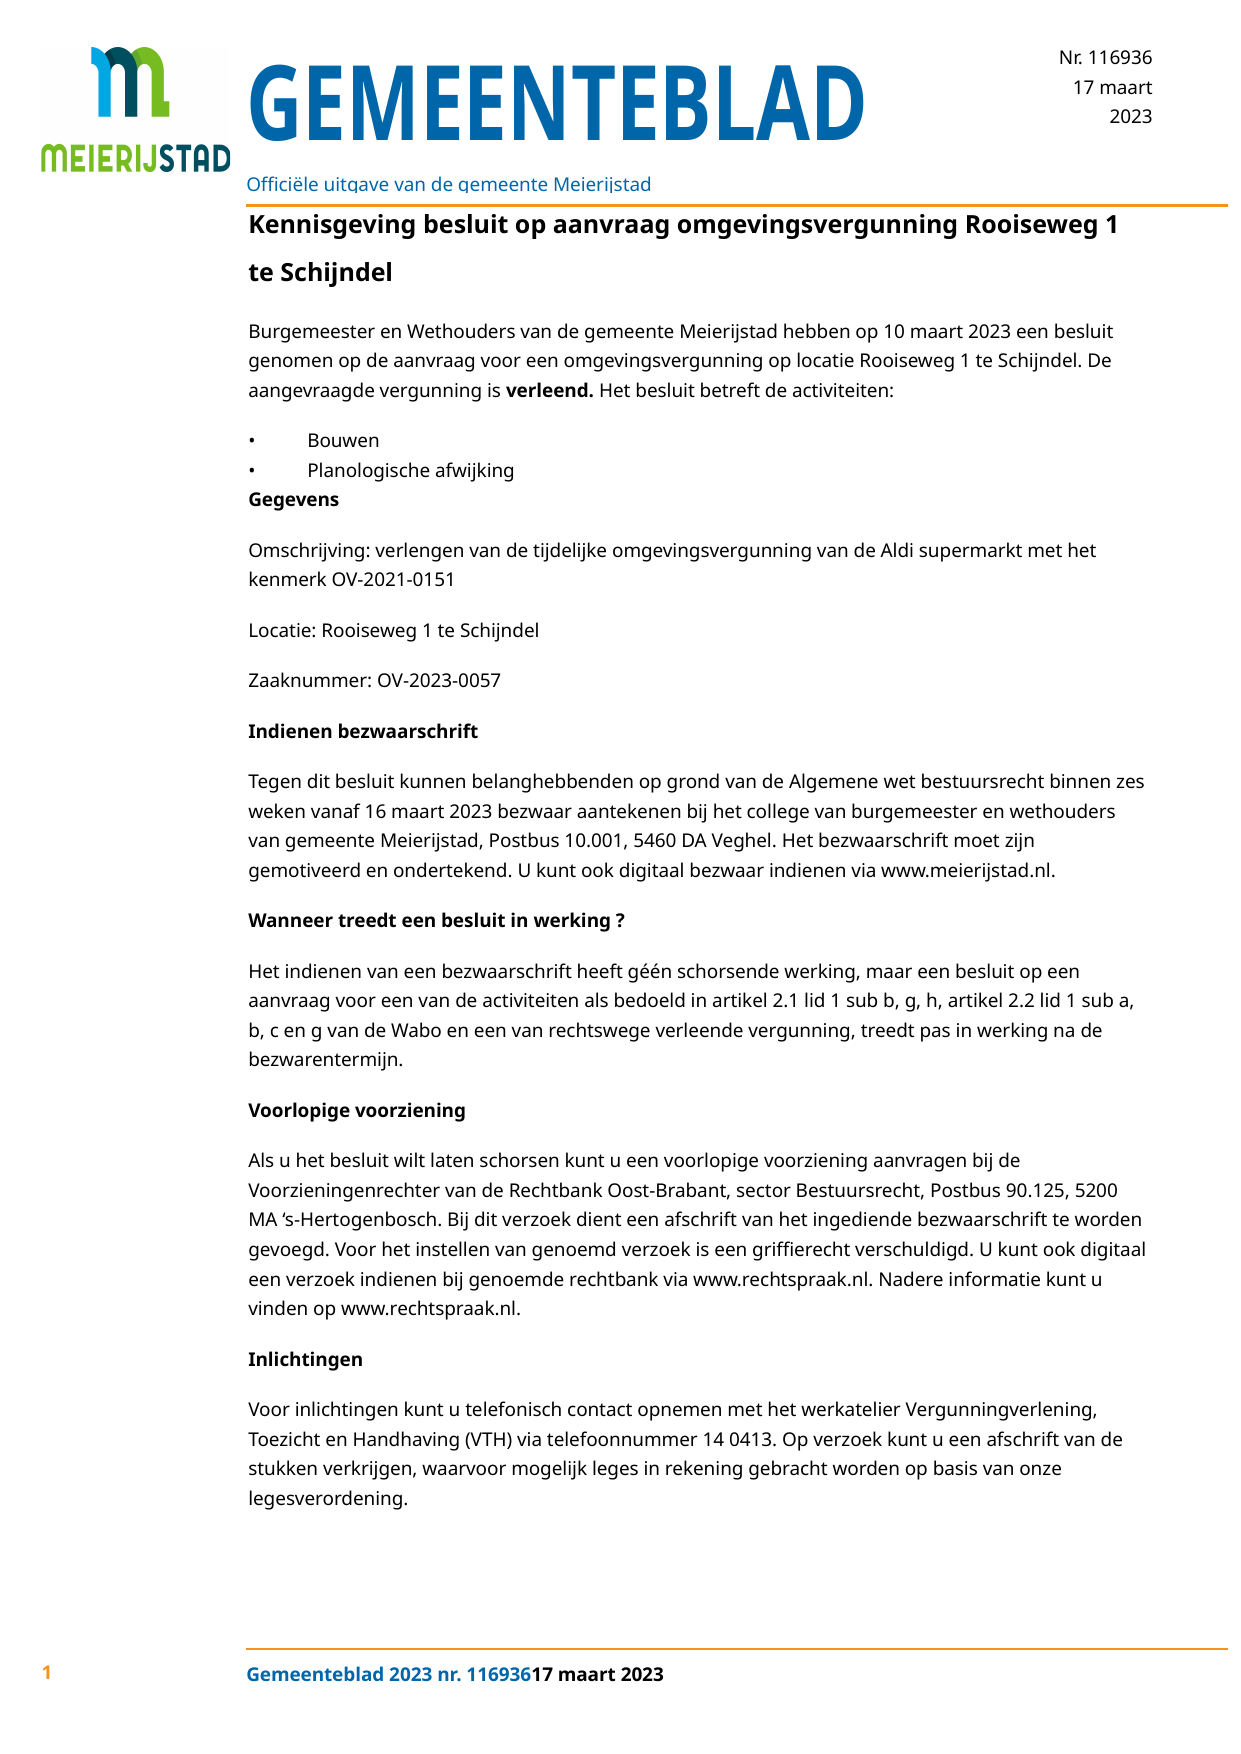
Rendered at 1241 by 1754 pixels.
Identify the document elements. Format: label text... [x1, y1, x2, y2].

text Voor inlichtingen kunt u telefonisch contact opnemen met het werkatelier Vergunningverlening, Toezicht en Handhaving (VTH) via telefoonnummer 14 0413. Op verzoek kunt u een afschrift van de stukken verkrijgen, waarvoor mogelijk leges in rekening gebracht worden op basis van onze legesverordening. [248, 1396, 1152, 1511]
text Als u het besluit wilt laten schorsen kunt u een voorlopige voorziening aanvragen bij de Voorzieningenrechter van de Rechtbank Oost-Brabant, sector Bestuursrecht, Postbus 90.125, 5200 MA ‘s-Hertogenbosch. Bij dit verzoek dient een afschrift van het ingediende bezwaarschrift te worden gevoegd. Voor het instellen van genoemd verzoek is een griffierecht verschuldigd. U kunt ook digitaal een verzoek indienen bij genoemde rechtbank via www.rechtspraak.nl. Nadere informatie kunt u vinden op www.rechtspraak.nl. [248, 1147, 1152, 1321]
text Locatie: Rooiseweg 1 te Schijndel [248, 617, 1152, 643]
text Zaaknummer: OV-2023-0057 [248, 667, 1152, 693]
text Kennisgeving besluit op aanvraag omgevingsvergunning Rooiseweg 1 te Schijndel [248, 207, 1152, 288]
picture [41, 47, 231, 172]
text Tegen dit besluit kunnen belanghebbenden op grond van de Algemene wet bestuursrecht binnen zes weken vanaf 16 maart 2023 bezwaar aantekenen bij het college van burgemeester en wethouders van gemeente Meierijstad, Postbus 10.001, 5460 DA Veghel. Het bezwaarschrift moet zijn gemotiveerd en ondertekend. U kunt ook digitaal bezwaar indienen via www.meierijstad.nl. [248, 768, 1152, 883]
list Planologische afwijking [248, 457, 1152, 483]
text Burgemeester en Wethouders van de gemeente Meierijstad hebben op 10 maart 2023 een besluit genomen op de aanvraag voor een omgevingsvergunning op locatie Rooiseweg 1 te Schijndel. De aangevraagde vergunning is verleend. Het besluit betreft de activiteiten: [248, 318, 1152, 403]
text Het indienen van een bezwaarschrift heeft géén schorsende werking, maar een besluit op een aanvraag voor een van de activiteiten als bedoeld in artikel 2.1 lid 1 sub b, g, h, artikel 2.2 lid 1 sub a, b, c en g van de Wabo en een van rechtswege verleende vergunning, treedt pas in werking na de bezwarentermijn. [248, 958, 1152, 1072]
text Omschrijving: verlengen van de tijdelijke omgevingsvergunning van de Aldi supermarkt met het kenmerk OV-2021-0151 [248, 537, 1152, 592]
list Bouwen [248, 427, 1152, 453]
text Wanneer treedt een besluit in werking ? [248, 907, 1152, 933]
text Indienen bezwaarschrift [248, 718, 1152, 744]
text Voorlopige voorziening [248, 1097, 1152, 1123]
text Gegevens [248, 487, 1152, 512]
text Inlichtingen [248, 1346, 1152, 1372]
